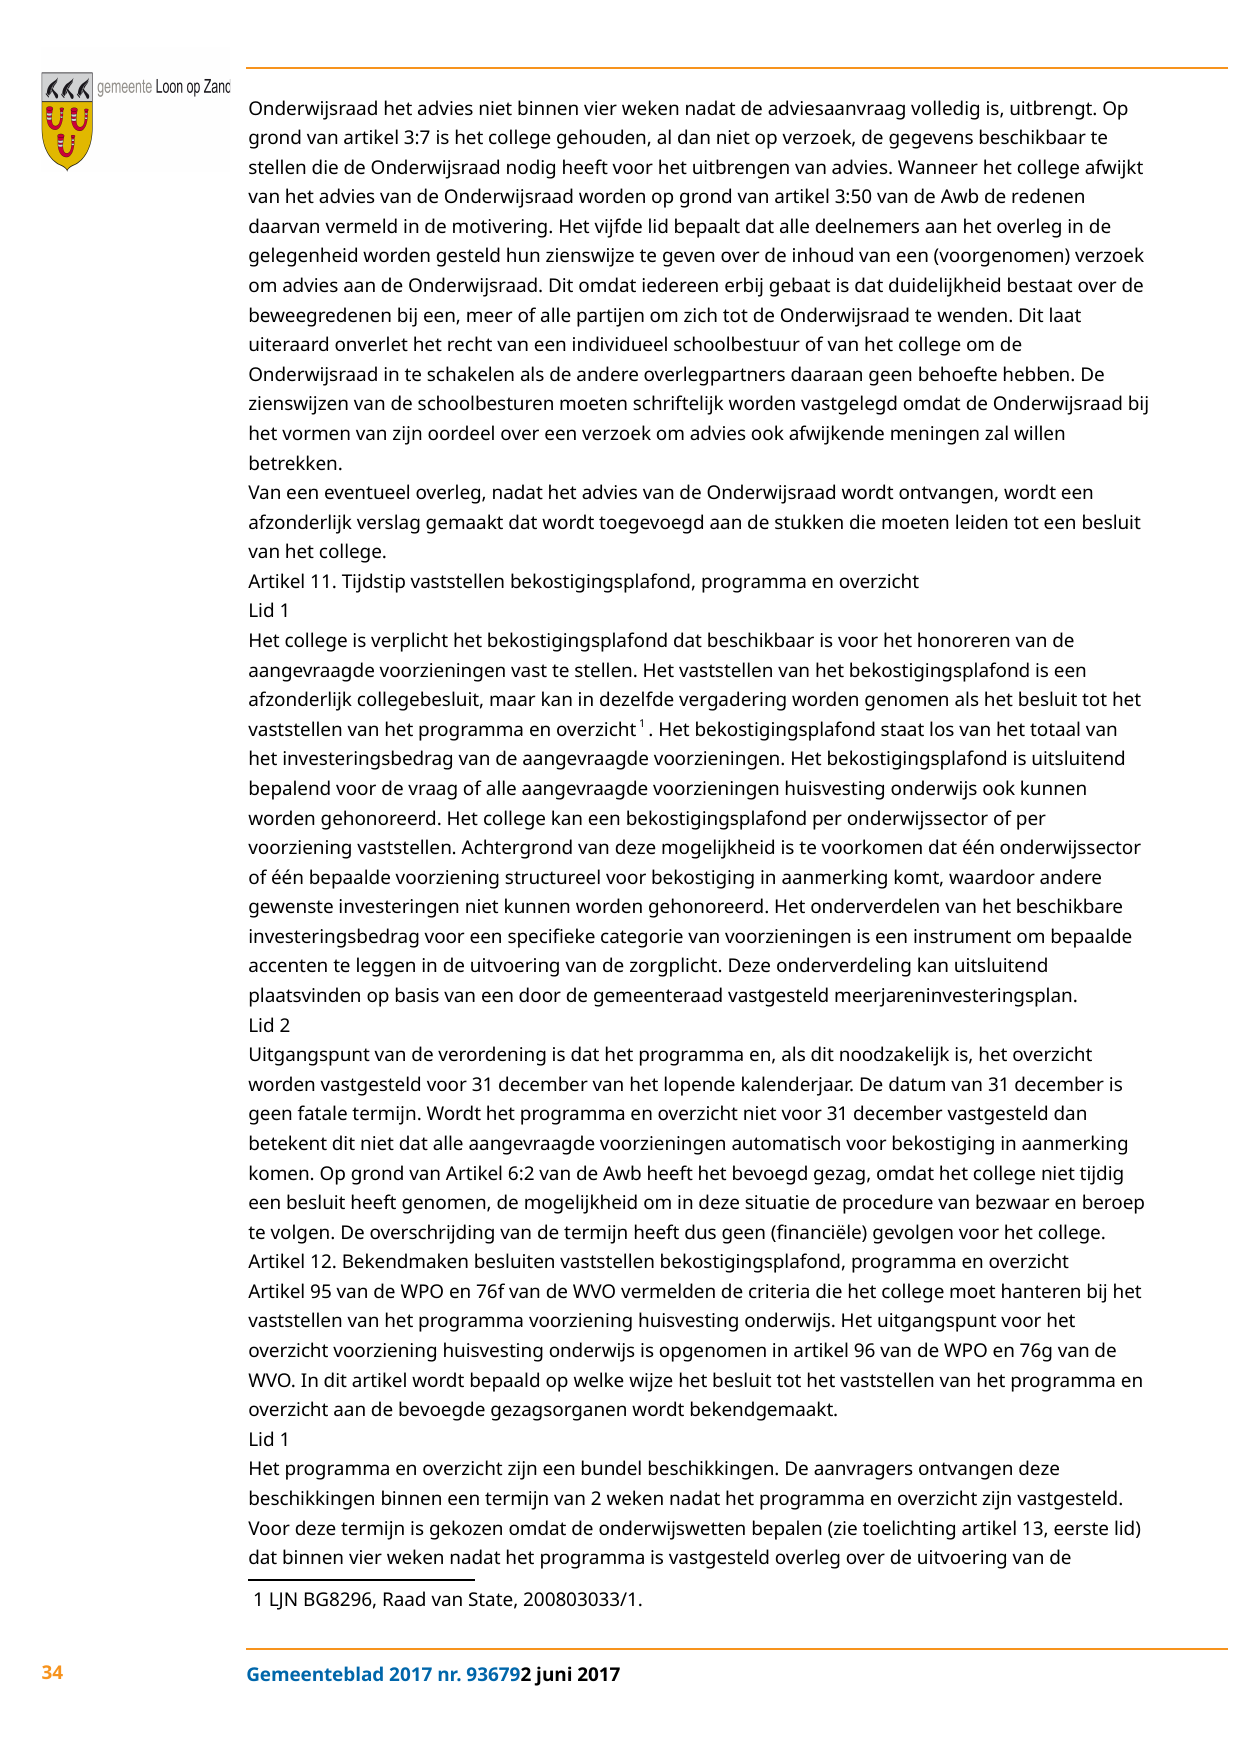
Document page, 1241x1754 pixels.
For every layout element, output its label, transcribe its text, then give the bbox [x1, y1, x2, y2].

text Lid 1 [248, 1426, 1152, 1452]
text Het college is verplicht het bekostigingsplafond dat beschikbaar is voor het honoreren van de aangevraagde voorzieningen vast te stellen. Het vaststellen van het bekostigingsplafond is een afzonderlijk collegebesluit, maar kan in dezelfde vergadering worden genomen als het besluit tot het vaststellen van het programma en overzicht. Het bekostigingsplafond staat los van het totaal van het investeringsbedrag van de aangevraagde voorzieningen. Het bekostigingsplafond is uitsluitend bepalend voor de vraag of alle aangevraagde voorzieningen huisvesting onderwijs ook kunnen worden gehonoreerd. Het college kan een bekostigingsplafond per onderwijssector of per voorziening vaststellen. Achtergrond van deze mogelijkheid is te voorkomen dat één onderwijssector of één bepaalde voorziening structureel voor bekostiging in aanmerking komt, waardoor andere gewenste investeringen niet kunnen worden gehonoreerd. Het onderverdelen van het beschikbare investeringsbedrag voor een specifieke categorie van voorzieningen is een instrument om bepaalde accenten te leggen in de uitvoering van de zorgplicht. Deze onderverdeling kan uitsluitend plaatsvinden op basis van een door de gemeenteraad vastgesteld meerjareninvesteringsplan. [248, 627, 1152, 1008]
text Onderwijsraad het advies niet binnen vier weken nadat de adviesaanvraag volledig is, uitbrengt. Op grond van artikel 3:7 is het college gehouden, al dan niet op verzoek, de gegevens beschikbaar te stellen die de Onderwijsraad nodig heeft voor het uitbrengen van advies. Wanneer het college afwijkt van het advies van de Onderwijsraad worden op grond van artikel 3:50 van de Awb de redenen daarvan vermeld in de motivering. Het vijfde lid bepaalt dat alle deelnemers aan het overleg in de gelegenheid worden gesteld hun zienswijze te geven over de inhoud van een (voorgenomen) verzoek om advies aan de Onderwijsraad. Dit omdat iedereen erbij gebaat is dat duidelijkheid bestaat over de beweegredenen bij een, meer of alle partijen om zich tot de Onderwijsraad te wenden. Dit laat uiteraard onverlet het recht van een individueel schoolbestuur of van het college om de Onderwijsraad in te schakelen als de andere overlegpartners daaraan geen behoefte hebben. De zienswijzen van de schoolbesturen moeten schriftelijk worden vastgelegd omdat de Onderwijsraad bij het vormen van zijn oordeel over een verzoek om advies ook afwijkende meningen zal willen betrekken. [248, 95, 1152, 476]
picture [41, 47, 231, 172]
text Van een eventueel overleg, nadat het advies van de Onderwijsraad wordt ontvangen, wordt een afzonderlijk verslag gemaakt dat wordt toegevoegd aan de stukken die moeten leiden tot een besluit van het college. [248, 479, 1152, 564]
text Artikel 95 van de WPO en 76f van de WVO vermelden de criteria die het college moet hanteren bij het vaststellen van het programma voorziening huisvesting onderwijs. Het uitgangspunt voor het overzicht voorziening huisvesting onderwijs is opgenomen in artikel 96 van de WPO en 76g van de WVO. In dit artikel wordt bepaald op welke wijze het besluit tot het vaststellen van het programma en overzicht aan de bevoegde gezagsorganen wordt bekendgemaakt. [248, 1278, 1152, 1422]
text LJN BG8296, Raad van State, 200803033/1. [248, 1586, 1152, 1612]
text Het programma en overzicht zijn een bundel beschikkingen. De aanvragers ontvangen deze beschikkingen binnen een termijn van 2 weken nadat het programma en overzicht zijn vastgesteld. Voor deze termijn is gekozen omdat de onderwijswetten bepalen (zie toelichting artikel 13, eerste lid) dat binnen vier weken nadat het programma is vastgesteld overleg over de uitvoering van de [248, 1456, 1152, 1570]
text Uitgangspunt van de verordening is dat het programma en, als dit noodzakelijk is, het overzicht worden vastgesteld voor 31 december van het lopende kalenderjaar. De datum van 31 december is geen fatale termijn. Wordt het programma en overzicht niet voor 31 december vastgesteld dan betekent dit niet dat alle aangevraagde voorzieningen automatisch voor bekostiging in aanmerking komen. Op grond van Artikel 6:2 van de Awb heeft het bevoegd gezag, omdat het college niet tijdig een besluit heeft genomen, de mogelijkheid om in deze situatie de procedure van bezwaar en beroep te volgen. De overschrijding van de termijn heeft dus geen (financiële) gevolgen voor het college. [248, 1041, 1152, 1245]
text Lid 2 [248, 1012, 1152, 1038]
text Artikel 11. Tijdstip vaststellen bekostigingsplafond, programma en overzicht [248, 568, 1152, 594]
text Lid 1 [248, 598, 1152, 623]
text Artikel 12. Bekendmaken besluiten vaststellen bekostigingsplafond, programma en overzicht [248, 1248, 1152, 1274]
